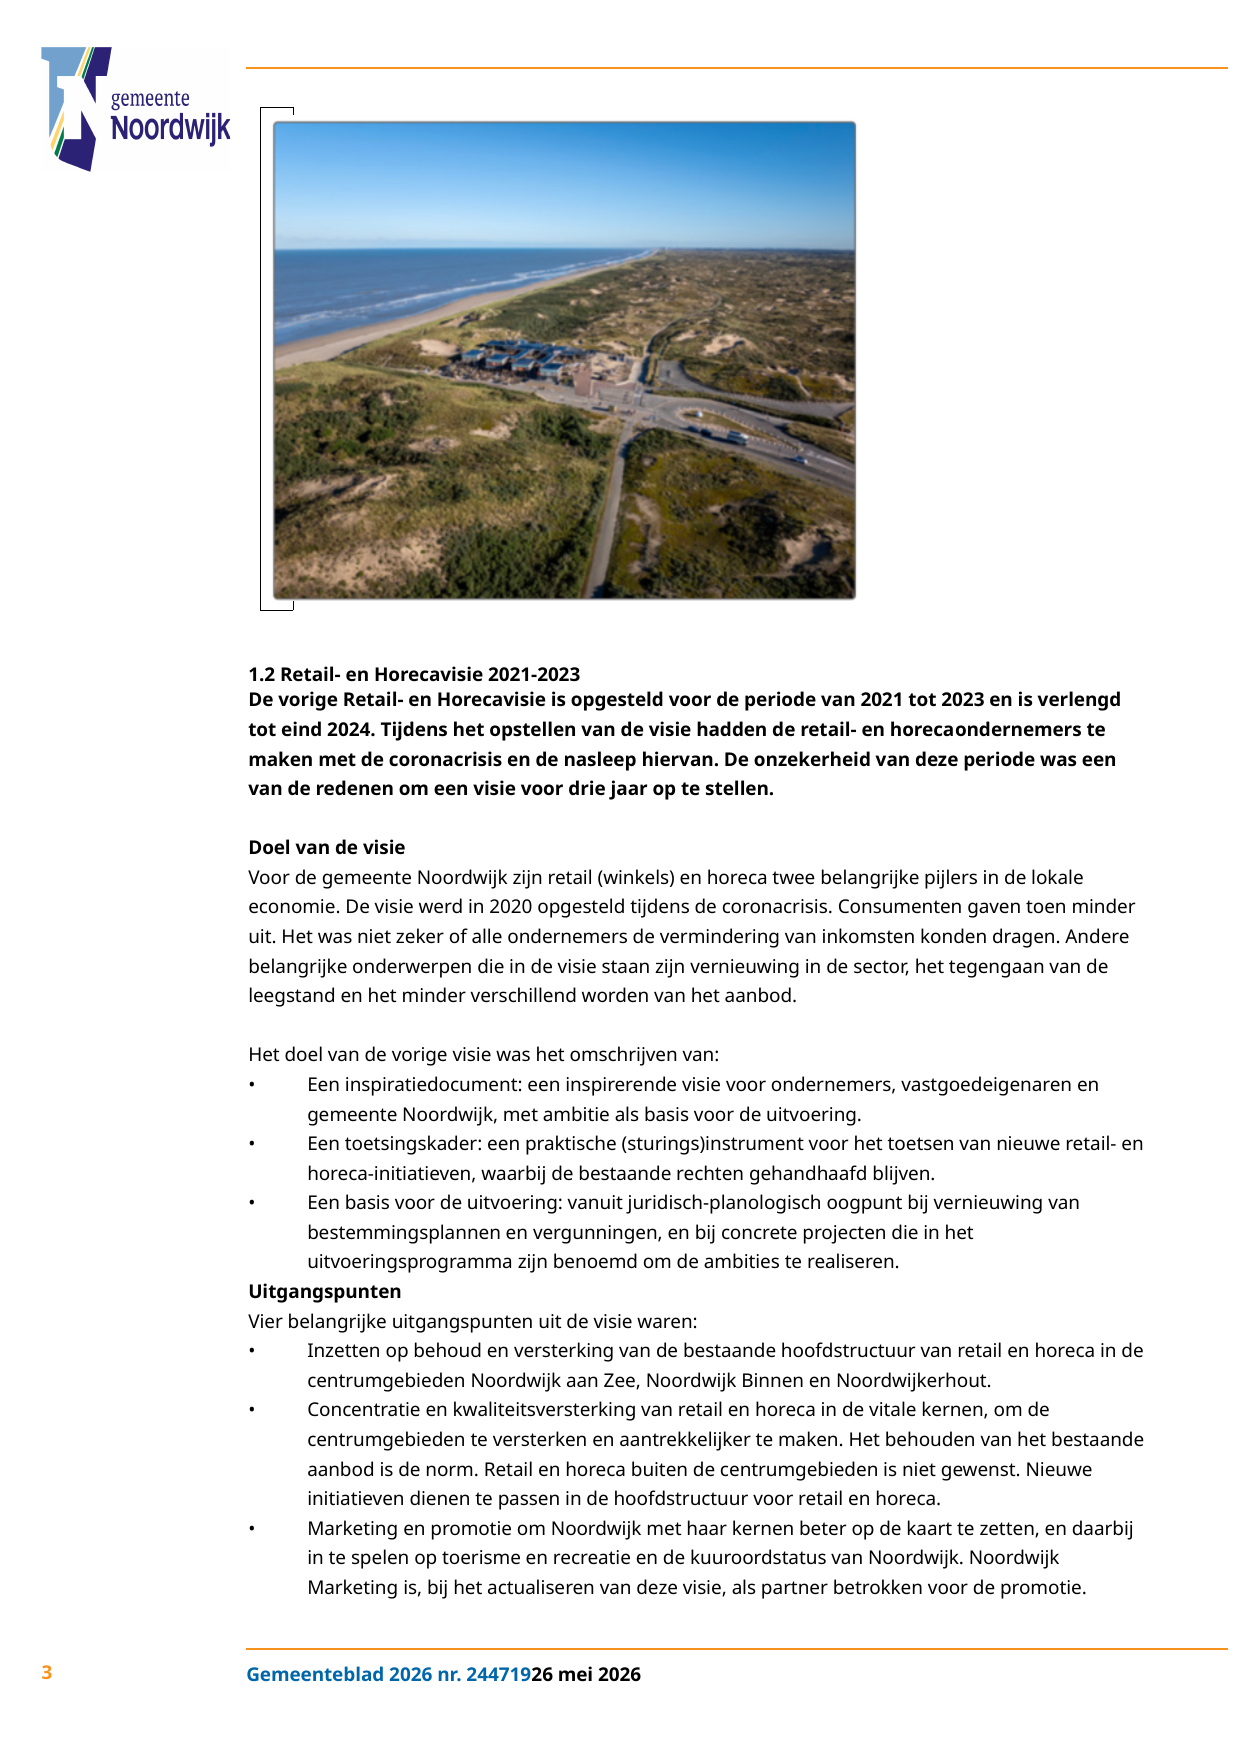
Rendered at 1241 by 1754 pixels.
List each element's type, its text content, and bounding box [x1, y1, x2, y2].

picture [41, 47, 231, 172]
picture [268, 115, 860, 601]
list Een toetsingskader: een praktische (sturings)instrument voor het toetsen van nieuwe retail- en horeca-initiatieven, waarbij de bestaande rechten gehandhaafd blijven. [248, 1130, 1152, 1186]
text Uitgangspunten [248, 1278, 1152, 1304]
list Een basis voor de uitvoering: vanuit juridisch-planologisch oogpunt bij vernieuwing van bestemmingsplannen en vergunningen, en bij concrete projecten die in het uitvoeringsprogramma zijn benoemd om de ambities te realiseren. [248, 1189, 1152, 1274]
list Marketing en promotie om Noordwijk met haar kernen beter op de kaart te zetten, en daarbij in te spelen op toerisme en recreatie en de kuuroordstatus van Noordwijk. Noordwijk Marketing is, bij het actualiseren van deze visie, als partner betrokken voor de promotie. [248, 1515, 1152, 1600]
text Vier belangrijke uitgangspunten uit de visie waren: [248, 1308, 1152, 1334]
list Een inspiratiedocument: een inspirerende visie voor ondernemers, vastgoedeigenaren en gemeente Noordwijk, met ambitie als basis voor de uitvoering. [248, 1071, 1152, 1127]
text De vorige Retail- en Horecavisie is opgesteld voor de periode van 2021 tot 2023 en is verlengd tot eind 2024. Tijdens het opstellen van de visie hadden de retail- en horeca­ondernemers te maken met de coronacrisis en de nasleep hiervan. De onzekerheid van deze periode was een van de redenen om een visie voor drie jaar op te stellen. [248, 687, 1152, 801]
list Concentratie en kwaliteitsversterking van retail en horeca in de vitale kernen, om de centrumgebieden te versterken en aantrekkelijker te maken. Het behouden van het bestaande aanbod is de norm. Retail en horeca buiten de centrumgebieden is niet gewenst. Nieuwe initiatieven dienen te passen in de hoofdstructuur voor retail en horeca. [248, 1397, 1152, 1511]
list Inzetten op behoud en versterking van de bestaande hoofdstructuur van retail en horeca in de centrumgebieden Noordwijk aan Zee, Noordwijk Binnen en Noordwijkerhout. [248, 1337, 1152, 1393]
text 1.2 Retail- en Horecavisie 2021-2023 [248, 661, 1152, 687]
text Doel van de visie [248, 834, 1152, 860]
text Het doel van de vorige visie was het omschrijven van: [248, 1042, 1152, 1067]
text Voor de gemeente Noordwijk zijn retail (winkels) en horeca twee belangrijke pijlers in de lokale economie. De visie werd in 2020 opgesteld tijdens de coronacrisis. Consumenten gaven toen minder uit. Het was niet zeker of alle ondernemers de vermindering van inkomsten konden dragen. Andere belangrijke onderwerpen die in de visie staan zijn vernieuwing in de sector, het tegengaan van de leegstand en het minder verschillend worden van het aanbod. [248, 864, 1152, 1008]
